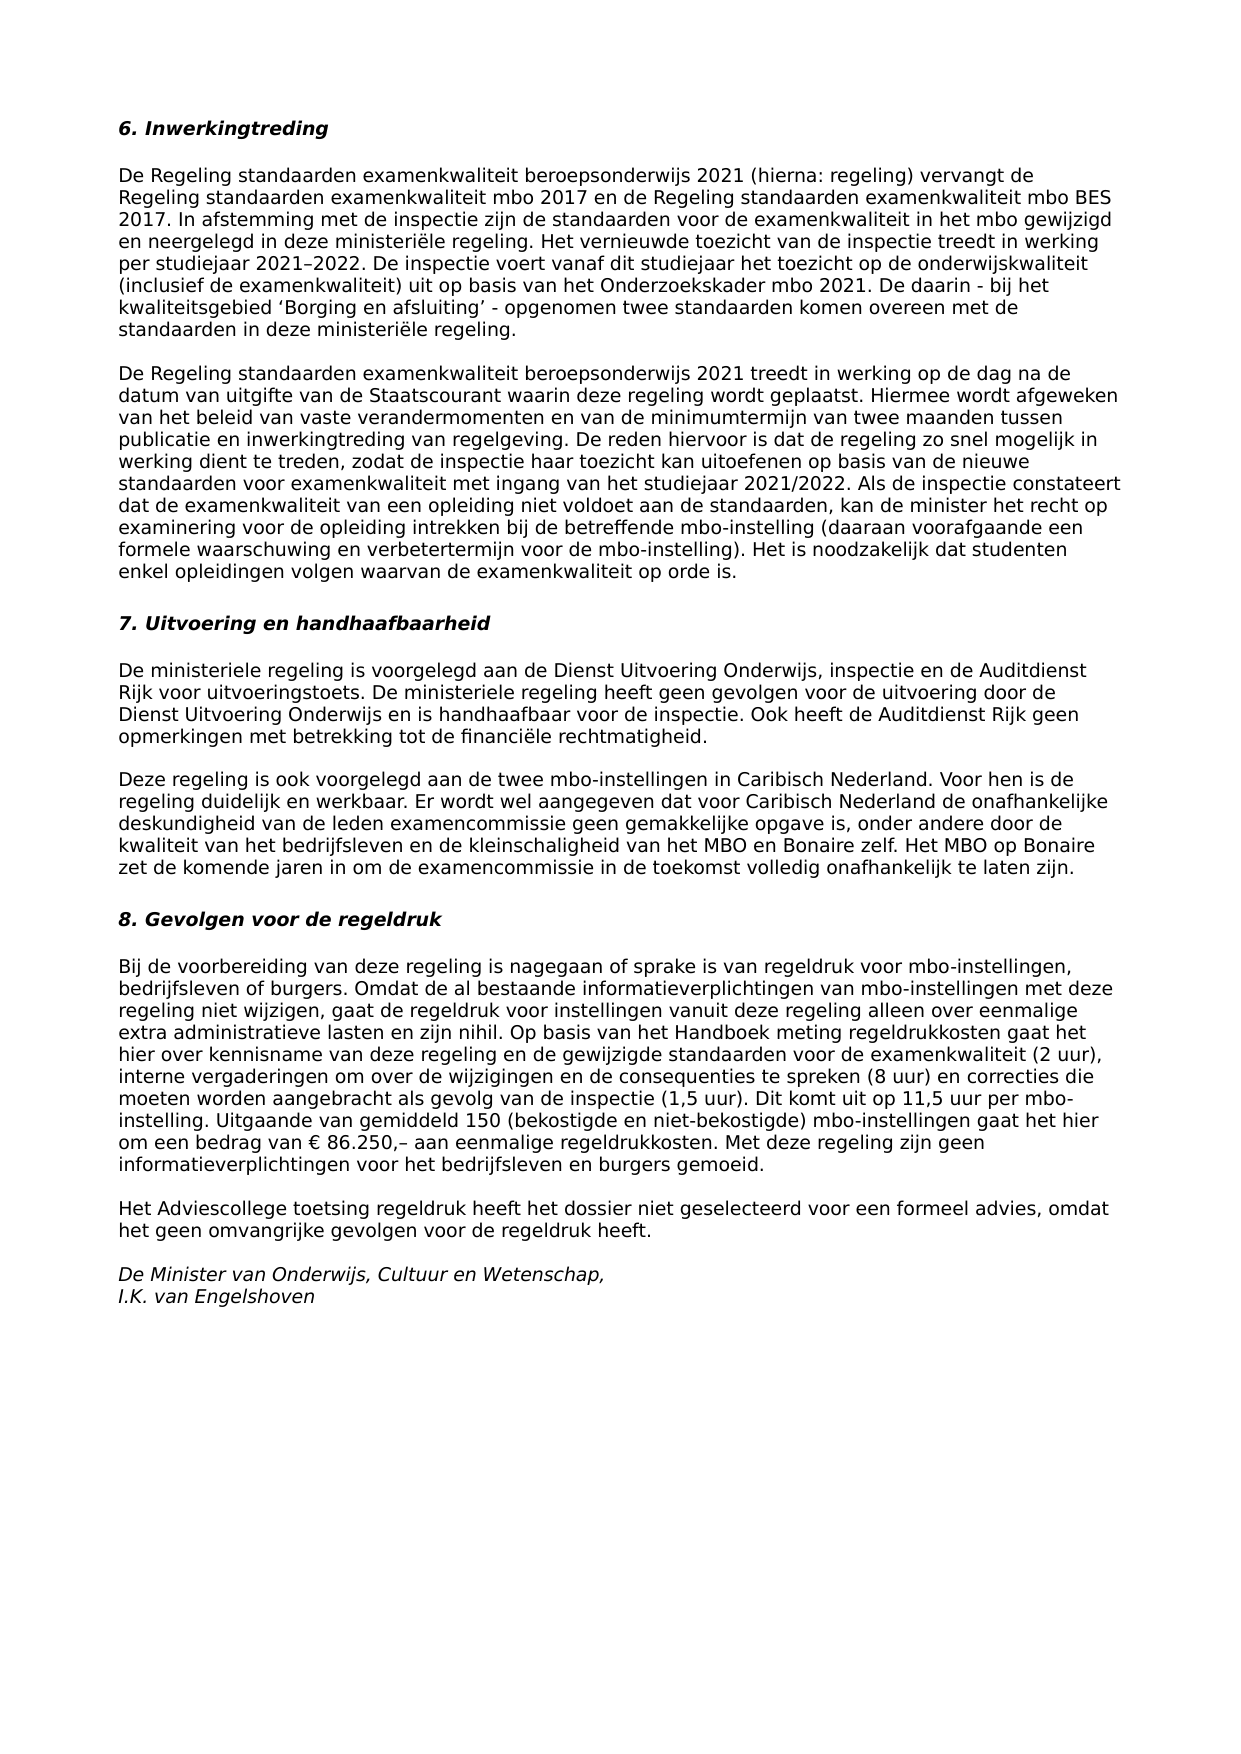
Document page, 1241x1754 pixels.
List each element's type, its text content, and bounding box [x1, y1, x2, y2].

text De Regeling standaarden examenkwaliteit beroepsonderwijs 2021 treedt in werking op de dag na de datum van uitgifte van de Staatscourant waarin deze regeling wordt geplaatst. Hiermee wordt afgeweken van het beleid van vaste verandermomenten en van de minimumtermijn van twee maanden tussen publicatie en inwerkingtreding van regelgeving. De reden hiervoor is dat de regeling zo snel mogelijk in werking dient te treden, zodat de inspectie haar toezicht kan uitoefenen op basis van de nieuwe standaarden voor examenkwaliteit met ingang van het studiejaar 2021/2022. Als de inspectie constateert dat de examenkwaliteit van een opleiding niet voldoet aan de standaarden, kan de minister het recht op examinering voor de opleiding intrekken bij de betreffende mbo-instelling (daaraan voorafgaande een formele waarschuwing en verbetertermijn voor de mbo-instelling). Het is noodzakelijk dat studenten enkel opleidingen volgen waarvan de examenkwaliteit op orde is. [118, 363, 1122, 583]
subtitle 7. Uitvoering en handhaafbaarheid [118, 613, 1122, 634]
subtitle 6. Inwerkingtreding [118, 118, 1122, 140]
text Deze regeling is ook voorgelegd aan de twee mbo-instellingen in Caribisch Nederland. Voor hen is de regeling duidelijk en werkbaar. Er wordt wel aangegeven dat voor Caribisch Nederland de onafhankelijke deskundigheid van de leden examencommissie geen gemakkelijke opgave is, onder andere door de kwaliteit van het bedrijfsleven en de kleinschaligheid van het MBO en Bonaire zelf. Het MBO op Bonaire zet de komende jaren in om de examencommissie in de toekomst volledig onafhankelijk te laten zijn. [118, 769, 1122, 879]
subtitle 8. Gevolgen voor de regeldruk [118, 909, 1122, 931]
text De ministeriele regeling is voorgelegd aan de Dienst Uitvoering Onderwijs, inspectie en de Auditdienst Rijk voor uitvoeringstoets. De ministeriele regeling heeft geen gevolgen voor de uitvoering door de Dienst Uitvoering Onderwijs en is handhaafbaar voor de inspectie. Ook heeft de Auditdienst Rijk geen opmerkingen met betrekking tot de financiële rechtmatigheid. [118, 659, 1122, 747]
text De Minister van Onderwijs, Cultuur en Wetenschap, I.K. van Engelshoven [118, 1264, 1122, 1308]
text De Regeling standaarden examenkwaliteit beroepsonderwijs 2021 (hierna: regeling) vervangt de Regeling standaarden examenkwaliteit mbo 2017 en de Regeling standaarden examenkwaliteit mbo BES 2017. In afstemming met de inspectie zijn de standaarden voor de examenkwaliteit in het mbo gewijzigd en neergelegd in deze ministeriële regeling. Het vernieuwde toezicht van de inspectie treedt in werking per studiejaar 2021–2022. De inspectie voert vanaf dit studiejaar het toezicht op de onderwijskwaliteit (inclusief de examenkwaliteit) uit op basis van het Onderzoekskader mbo 2021. De daarin - bij het kwaliteitsgebied ‘Borging en afsluiting’ - opgenomen twee standaarden komen overeen met de standaarden in deze ministeriële regeling. [118, 165, 1122, 341]
text Bij de voorbereiding van deze regeling is nagegaan of sprake is van regeldruk voor mbo-instellingen, bedrijfsleven of burgers. Omdat de al bestaande informatieverplichtingen van mbo-instellingen met deze regeling niet wijzigen, gaat de regeldruk voor instellingen vanuit deze regeling alleen over eenmalige extra administratieve lasten en zijn nihil. Op basis van het Handboek meting regeldrukkosten gaat het hier over kennisname van deze regeling en de gewijzigde standaarden voor de examenkwaliteit (2 uur), interne vergaderingen om over de wijzigingen en de consequenties te spreken (8 uur) en correcties die moeten worden aangebracht als gevolg van de inspectie (1,5 uur). Dit komt uit op 11,5 uur per mbo-instelling. Uitgaande van gemiddeld 150 (bekostigde en niet-bekostigde) mbo-instellingen gaat het hier om een bedrag van € 86.250,– aan eenmalige regeldrukkosten. Met deze regeling zijn geen informatieverplichtingen voor het bedrijfsleven en burgers gemoeid. [118, 956, 1122, 1176]
text Het Adviescollege toetsing regeldruk heeft het dossier niet geselecteerd voor een formeel advies, omdat het geen omvangrijke gevolgen voor de regeldruk heeft. [118, 1198, 1122, 1242]
